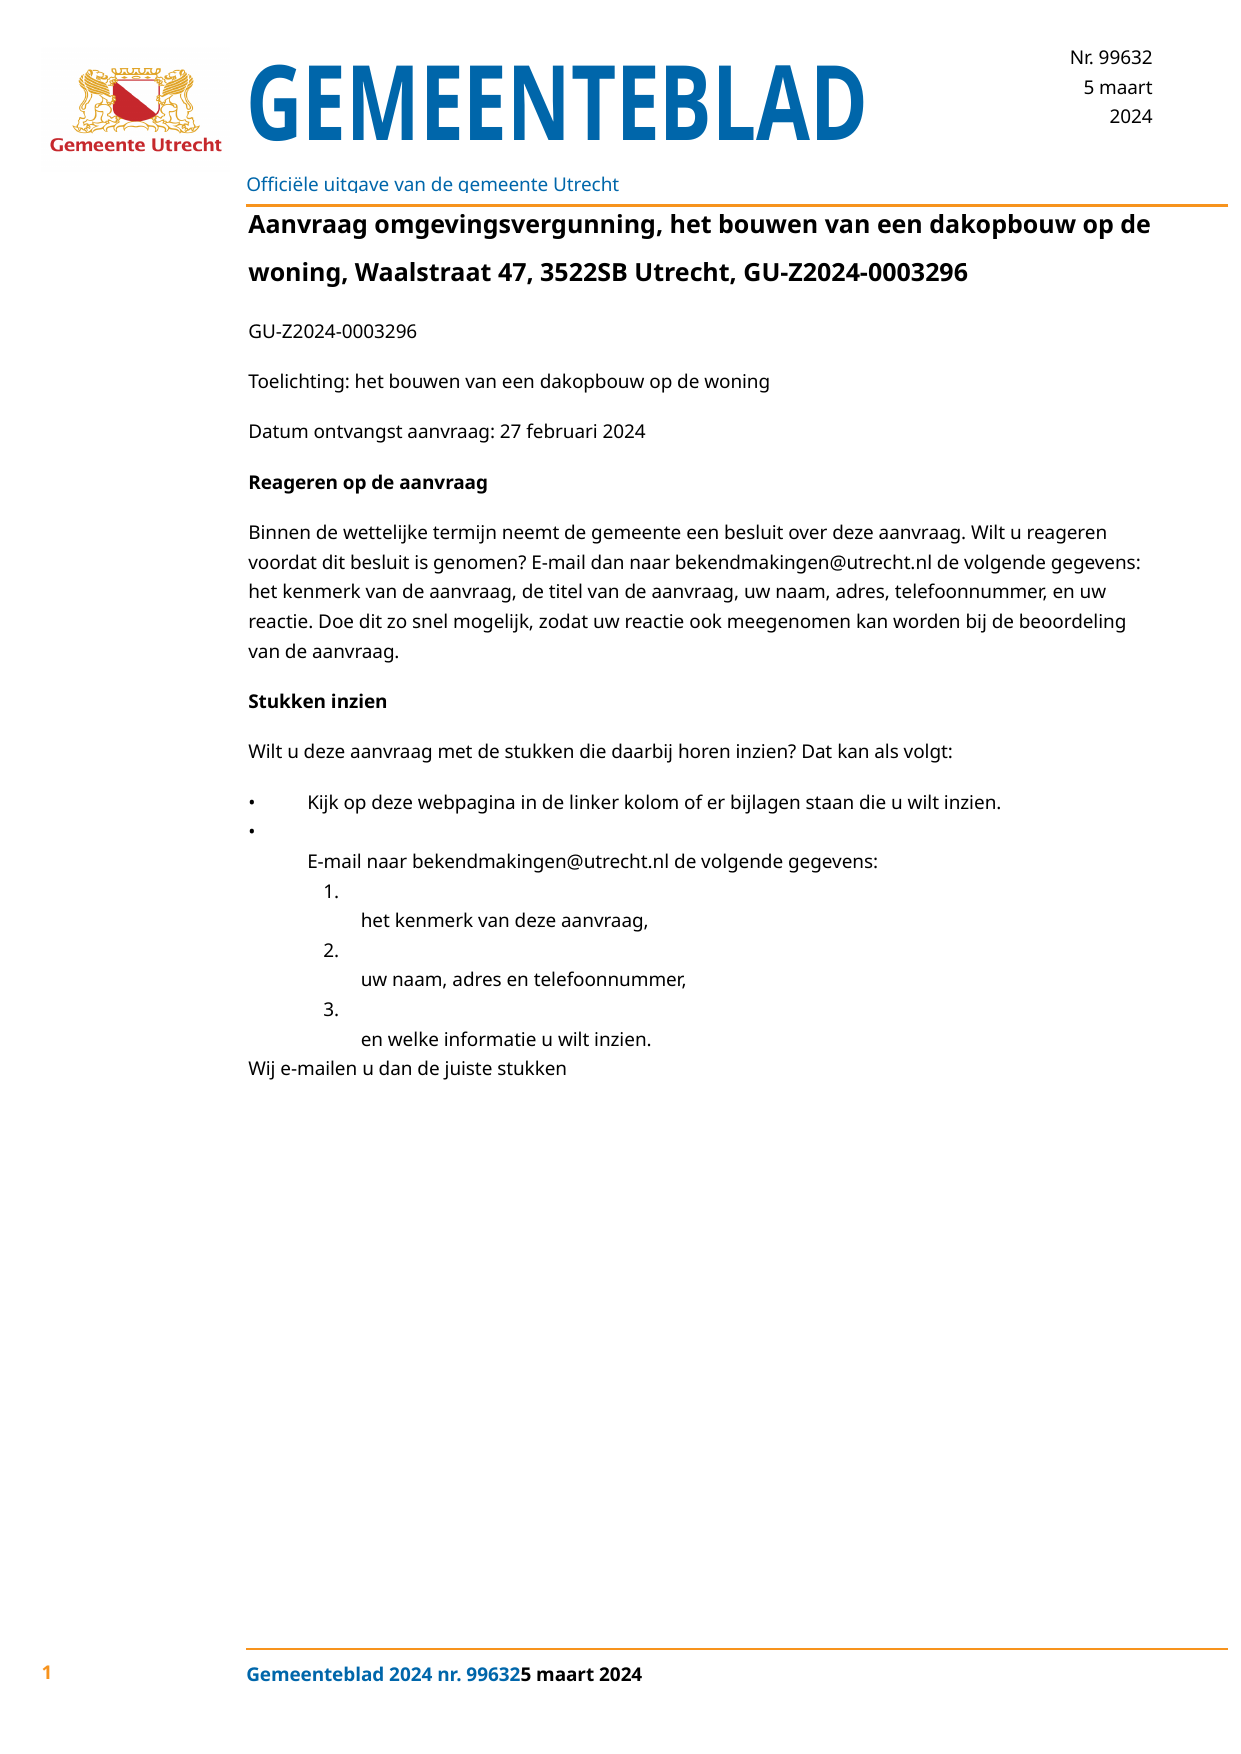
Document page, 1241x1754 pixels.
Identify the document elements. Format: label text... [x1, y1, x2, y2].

picture [41, 47, 231, 172]
text Reageren op de aanvraag [248, 469, 1152, 495]
list E-mail naar bekendmakingen@utrecht.nl de volgende gegevens: [248, 848, 1152, 874]
text GU-Z2024-0003296 [248, 318, 1152, 344]
list uw naam, adres en telefoonnummer, [323, 967, 1152, 992]
text Stukken inzien [248, 688, 1152, 714]
text Wilt u deze aanvraag met de stukken die daarbij horen inzien? Dat kan als volgt: [248, 739, 1152, 764]
text Toelichting: het bouwen van een dakopbouw op de woning [248, 368, 1152, 394]
list en welke informatie u wilt inzien. [323, 1026, 1152, 1052]
text Wij e-mailen u dan de juiste stukken [248, 1055, 1152, 1081]
text Aanvraag omgevingsvergunning, het bouwen van een dakopbouw op de woning, Waalstraat 47, 3522SB Utrecht, GU-Z2024-0003296 [248, 207, 1152, 288]
text Datum ontvangst aanvraag: 27 februari 2024 [248, 419, 1152, 444]
list het kenmerk van deze aanvraag, [323, 907, 1152, 933]
list Kijk op deze webpagina in de linker kolom of er bijlagen staan die u wilt inzien. [248, 789, 1152, 815]
text Binnen de wettelijke termijn neemt de gemeente een besluit over deze aanvraag. Wilt u reageren voordat dit besluit is genomen? E-mail dan naar bekendmakingen@utrecht.nl de volgende gegevens: het kenmerk van de aanvraag, de titel van de aanvraag, uw naam, adres, telefoonnummer, en uw reactie. Doe dit zo snel mogelijk, zodat uw reactie ook meegenomen kan worden bij de beoordeling van de aanvraag. [248, 519, 1152, 664]
